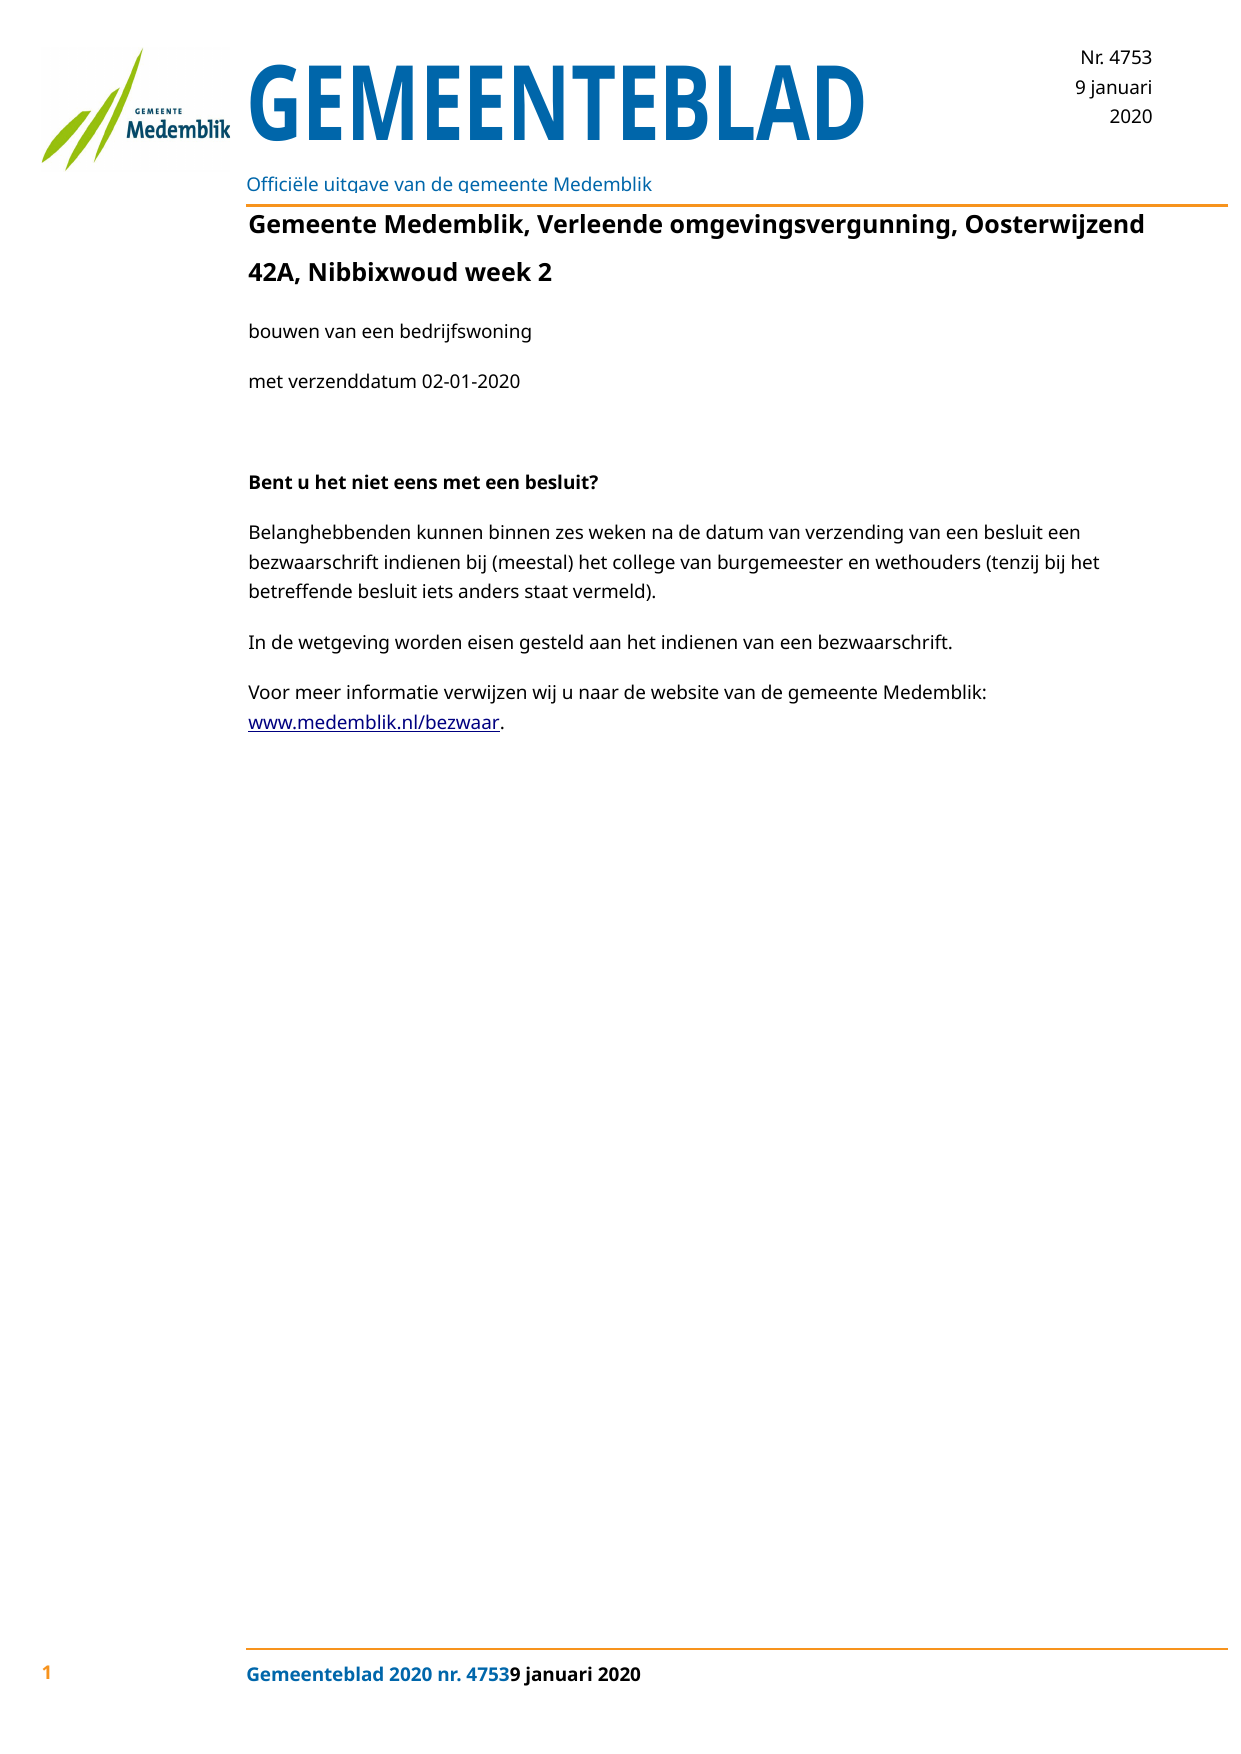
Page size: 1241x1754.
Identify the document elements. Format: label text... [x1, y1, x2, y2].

text bouwen van een bedrijfswoning [248, 318, 1152, 344]
picture [41, 47, 231, 172]
text met verzenddatum 02-01-2020 [248, 368, 1152, 394]
text Belanghebbenden kunnen binnen zes weken na de datum van verzending van een besluit een bezwaarschrift indienen bij (meestal) het college van burgemeester en wethouders (tenzij bij het betreffende besluit iets anders staat vermeld). [248, 519, 1152, 604]
text Gemeente Medemblik, Verleende omgevingsvergunning, Oosterwijzend 42A, Nibbixwoud week 2 [248, 207, 1152, 288]
text In de wetgeving worden eisen gesteld aan het indienen van een bezwaarschrift. [248, 629, 1152, 655]
text Bent u het niet eens met een besluit? [248, 469, 1152, 495]
text Voor meer informatie verwijzen wij u naar de website van de gemeente Medemblik: www.medemblik.nl/bezwaar. [248, 679, 1152, 735]
